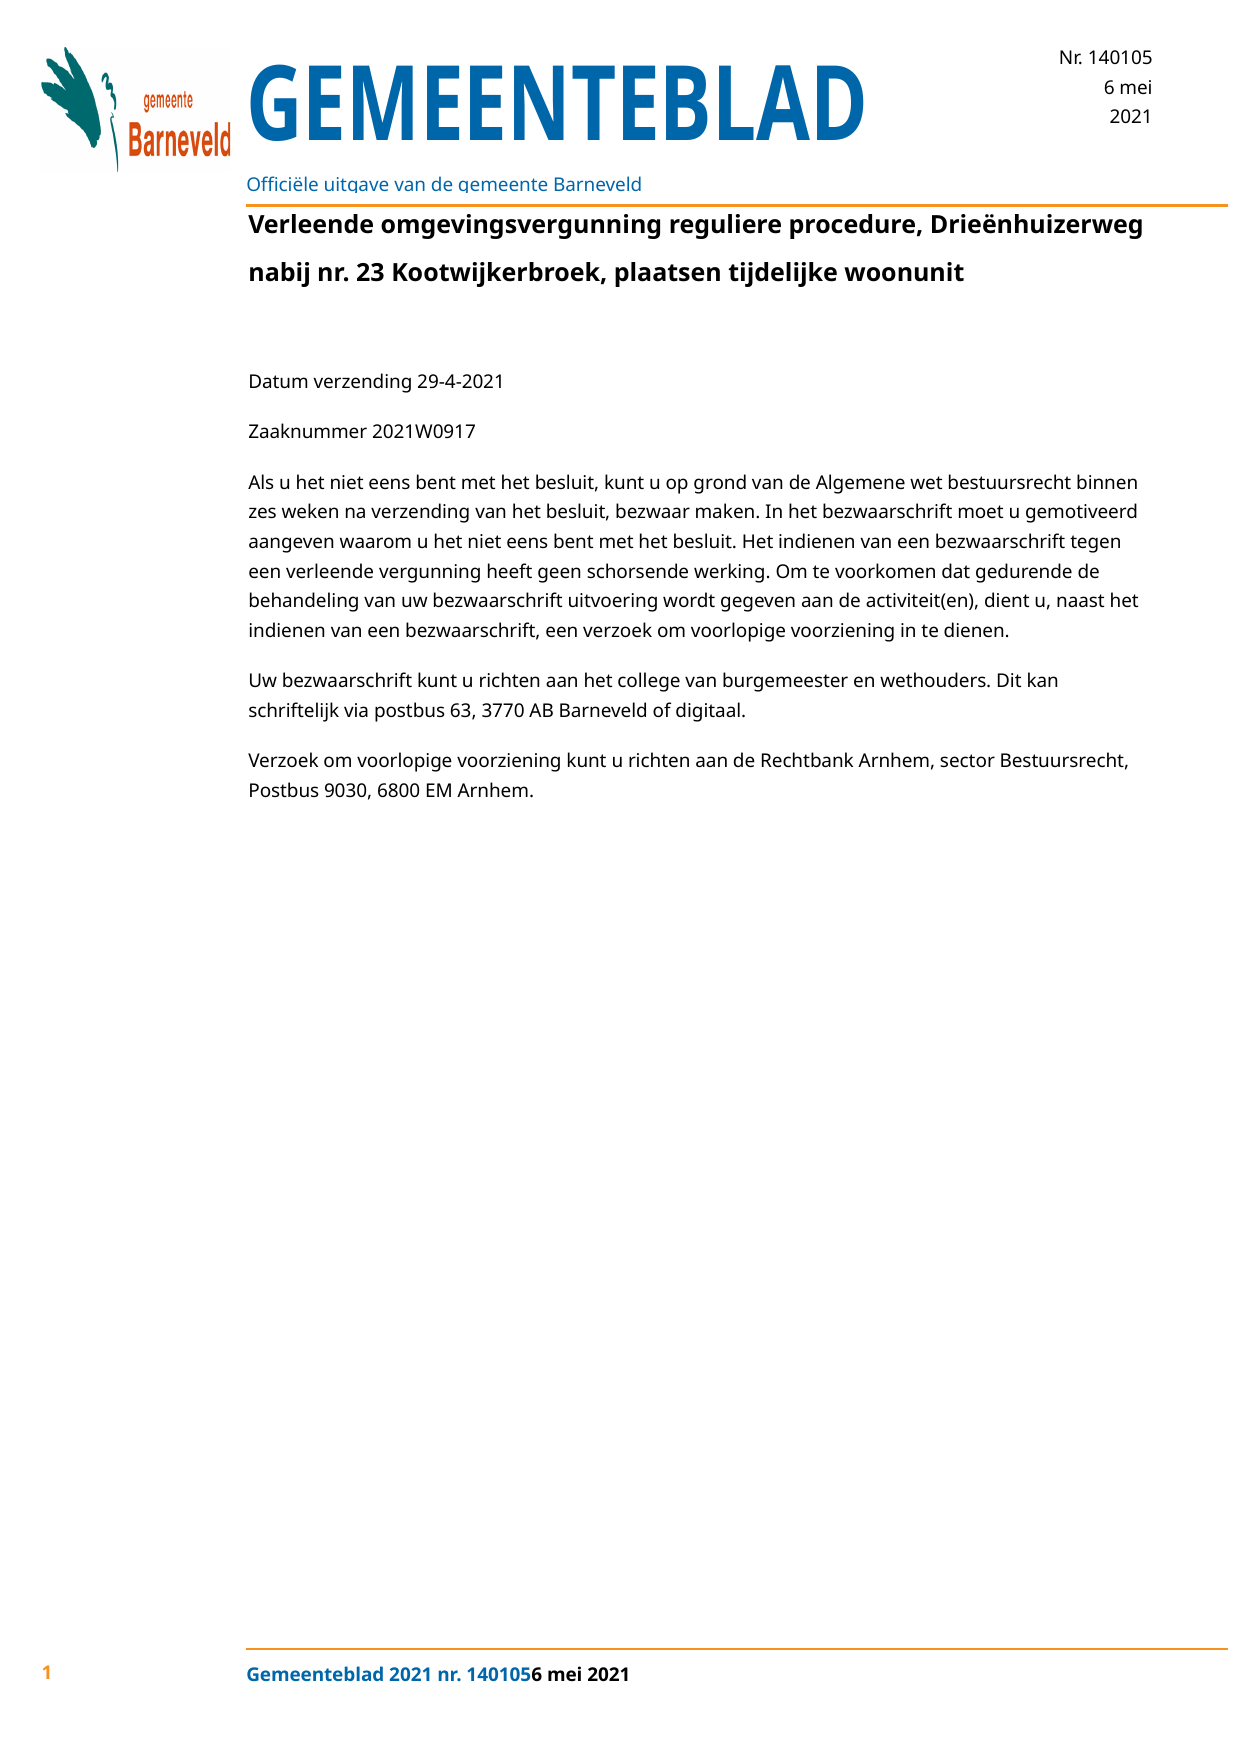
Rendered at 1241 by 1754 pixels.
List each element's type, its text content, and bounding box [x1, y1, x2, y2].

text Zaaknummer 2021W0917 [248, 419, 1152, 444]
text Als u het niet eens bent met het besluit, kunt u op grond van de Algemene wet bestuursrecht binnen zes weken na verzending van het besluit, bezwaar maken. In het bezwaarschrift moet u gemotiveerd aangeven waarom u het niet eens bent met het besluit. Het indienen van een bezwaarschrift tegen een verleende vergunning heeft geen schorsende werking. Om te voorkomen dat gedurende de behandeling van uw bezwaarschrift uitvoering wordt gegeven aan de activiteit(en), dient u, naast het indienen van een bezwaarschrift, een verzoek om voorlopige voorziening in te dienen. [248, 469, 1152, 643]
text Datum verzending 29-4-2021 [248, 368, 1152, 394]
text Verzoek om voorlopige voorziening kunt u richten aan de Rechtbank Arnhem, sector Bestuursrecht, Postbus 9030, 6800 EM Arnhem. [248, 747, 1152, 803]
text Uw bezwaarschrift kunt u richten aan het college van burgemeester en wethouders. Dit kan schriftelijk via postbus 63, 3770 AB Barneveld of digitaal. [248, 667, 1152, 723]
text Verleende omgevingsvergunning reguliere procedure, Drieënhuizerweg nabij nr. 23 Kootwijkerbroek, plaatsen tijdelijke woonunit [248, 207, 1152, 288]
picture [41, 47, 231, 172]
